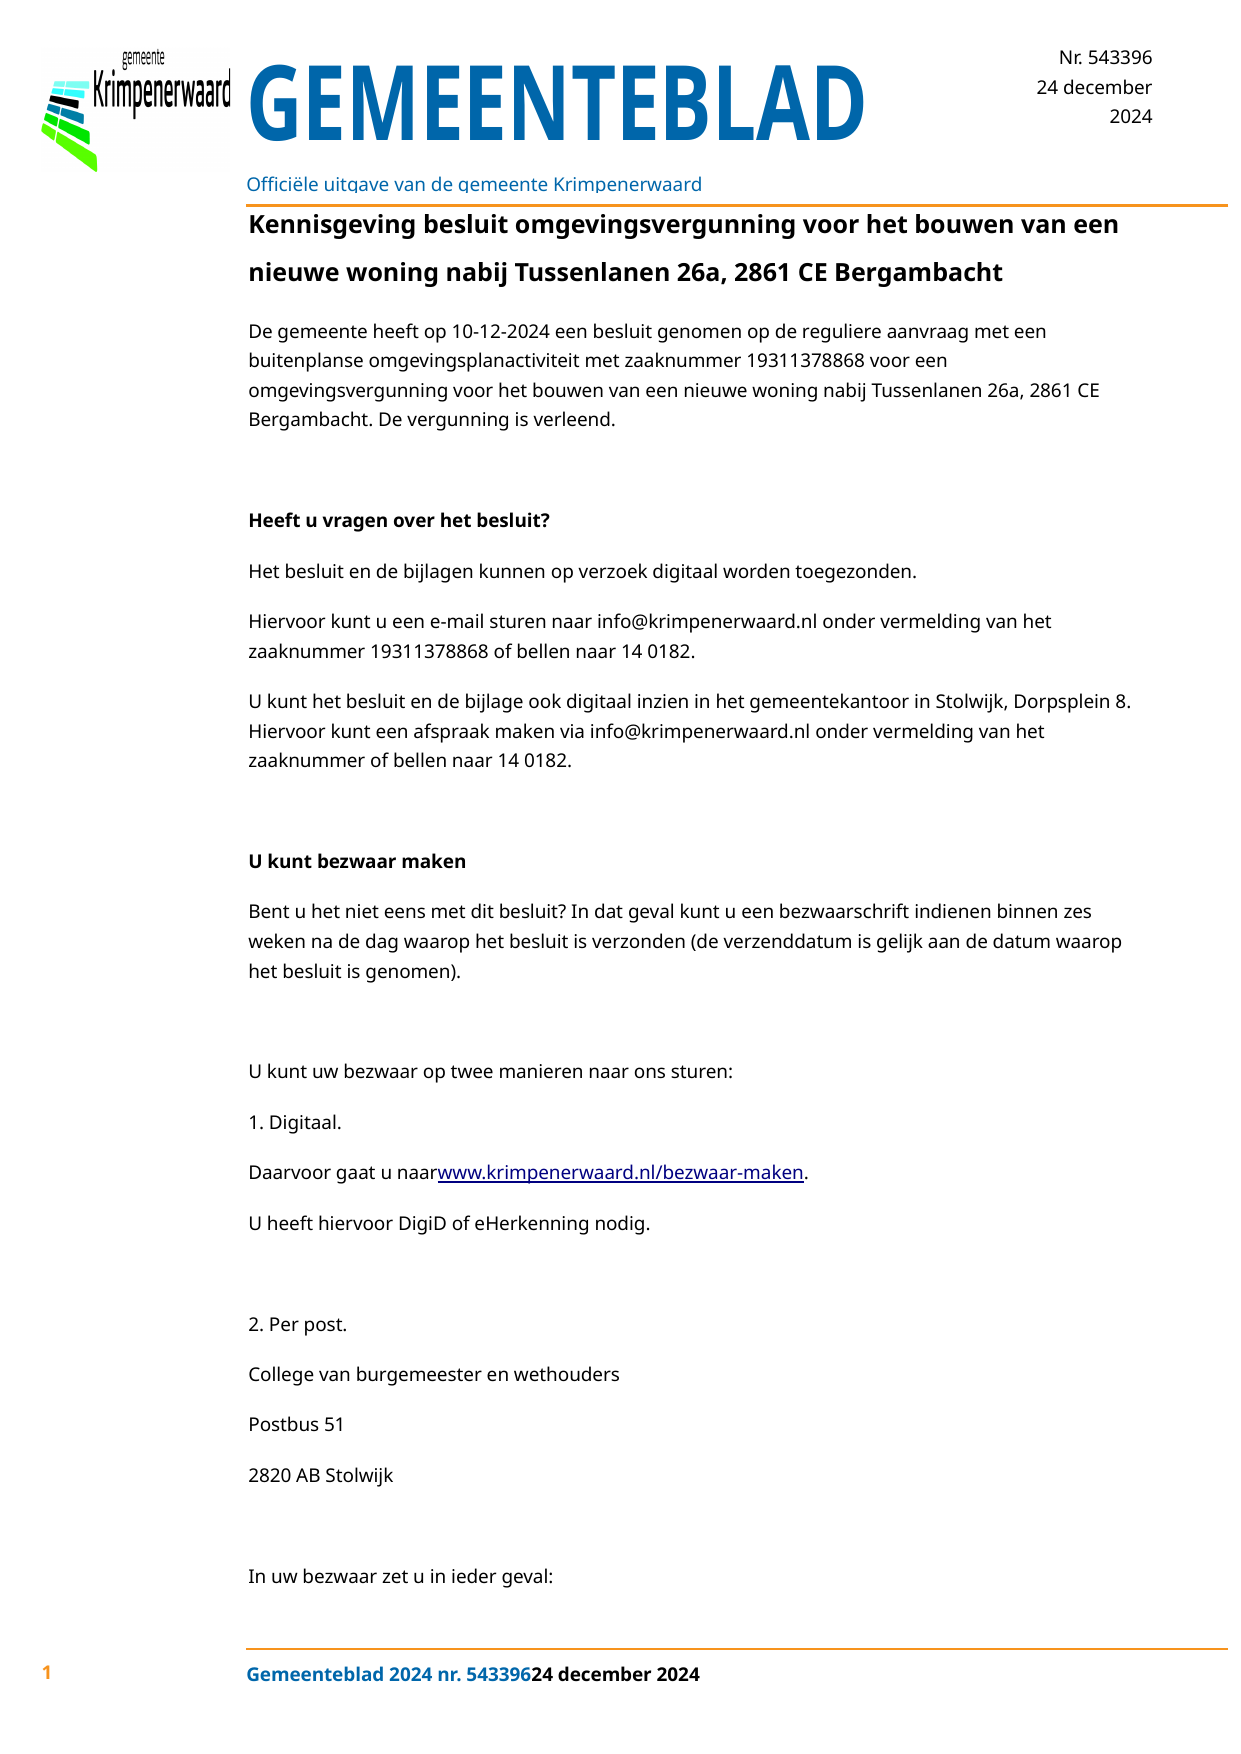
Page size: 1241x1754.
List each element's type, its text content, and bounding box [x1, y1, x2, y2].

picture [41, 47, 231, 172]
text 2. Per post. [248, 1311, 1152, 1337]
text U kunt bezwaar maken [248, 848, 1152, 874]
text U kunt het besluit en de bijlage ook digitaal inzien in het gemeentekantoor in Stolwijk, Dorpsplein 8. Hiervoor kunt een afspraak maken via info@krimpenerwaard.nl onder vermelding van het zaaknummer of bellen naar 14 0182. [248, 688, 1152, 773]
text Kennisgeving besluit omgevingsvergunning voor het bouwen van een nieuwe woning nabij Tussenlanen 26a, 2861 CE Bergambacht [248, 207, 1152, 288]
text Daarvoor gaat u naarwww.krimpenerwaard.nl/bezwaar-maken. [248, 1159, 1152, 1185]
text In uw bezwaar zet u in ieder geval: [248, 1563, 1152, 1589]
text Heeft u vragen over het besluit? [248, 507, 1152, 533]
text 2820 AB Stolwijk [248, 1462, 1152, 1488]
text Het besluit en de bijlagen kunnen op verzoek digitaal worden toegezonden. [248, 558, 1152, 584]
text College van burgemeester en wethouders [248, 1361, 1152, 1387]
text De gemeente heeft op 10-12-2024 een besluit genomen op de reguliere aanvraag met een buitenplanse omgevingsplanactiviteit met zaaknummer 19311378868 voor een omgevingsvergunning voor het bouwen van een nieuwe woning nabij Tussenlanen 26a, 2861 CE Bergambacht. De vergunning is verleend. [248, 318, 1152, 432]
text U heeft hiervoor DigiD of eHerkenning nodig. [248, 1210, 1152, 1236]
text Hiervoor kunt u een e-mail sturen naar info@krimpenerwaard.nl onder vermelding van het zaaknummer 19311378868 of bellen naar 14 0182. [248, 608, 1152, 664]
text U kunt uw bezwaar op twee manieren naar ons sturen: [248, 1059, 1152, 1084]
text Postbus 51 [248, 1412, 1152, 1437]
text 1. Digitaal. [248, 1109, 1152, 1135]
text Bent u het niet eens met dit besluit? In dat geval kunt u een bezwaarschrift indienen binnen zes weken na de dag waarop het besluit is verzonden (de verzenddatum is gelijk aan de datum waarop het besluit is genomen). [248, 899, 1152, 984]
